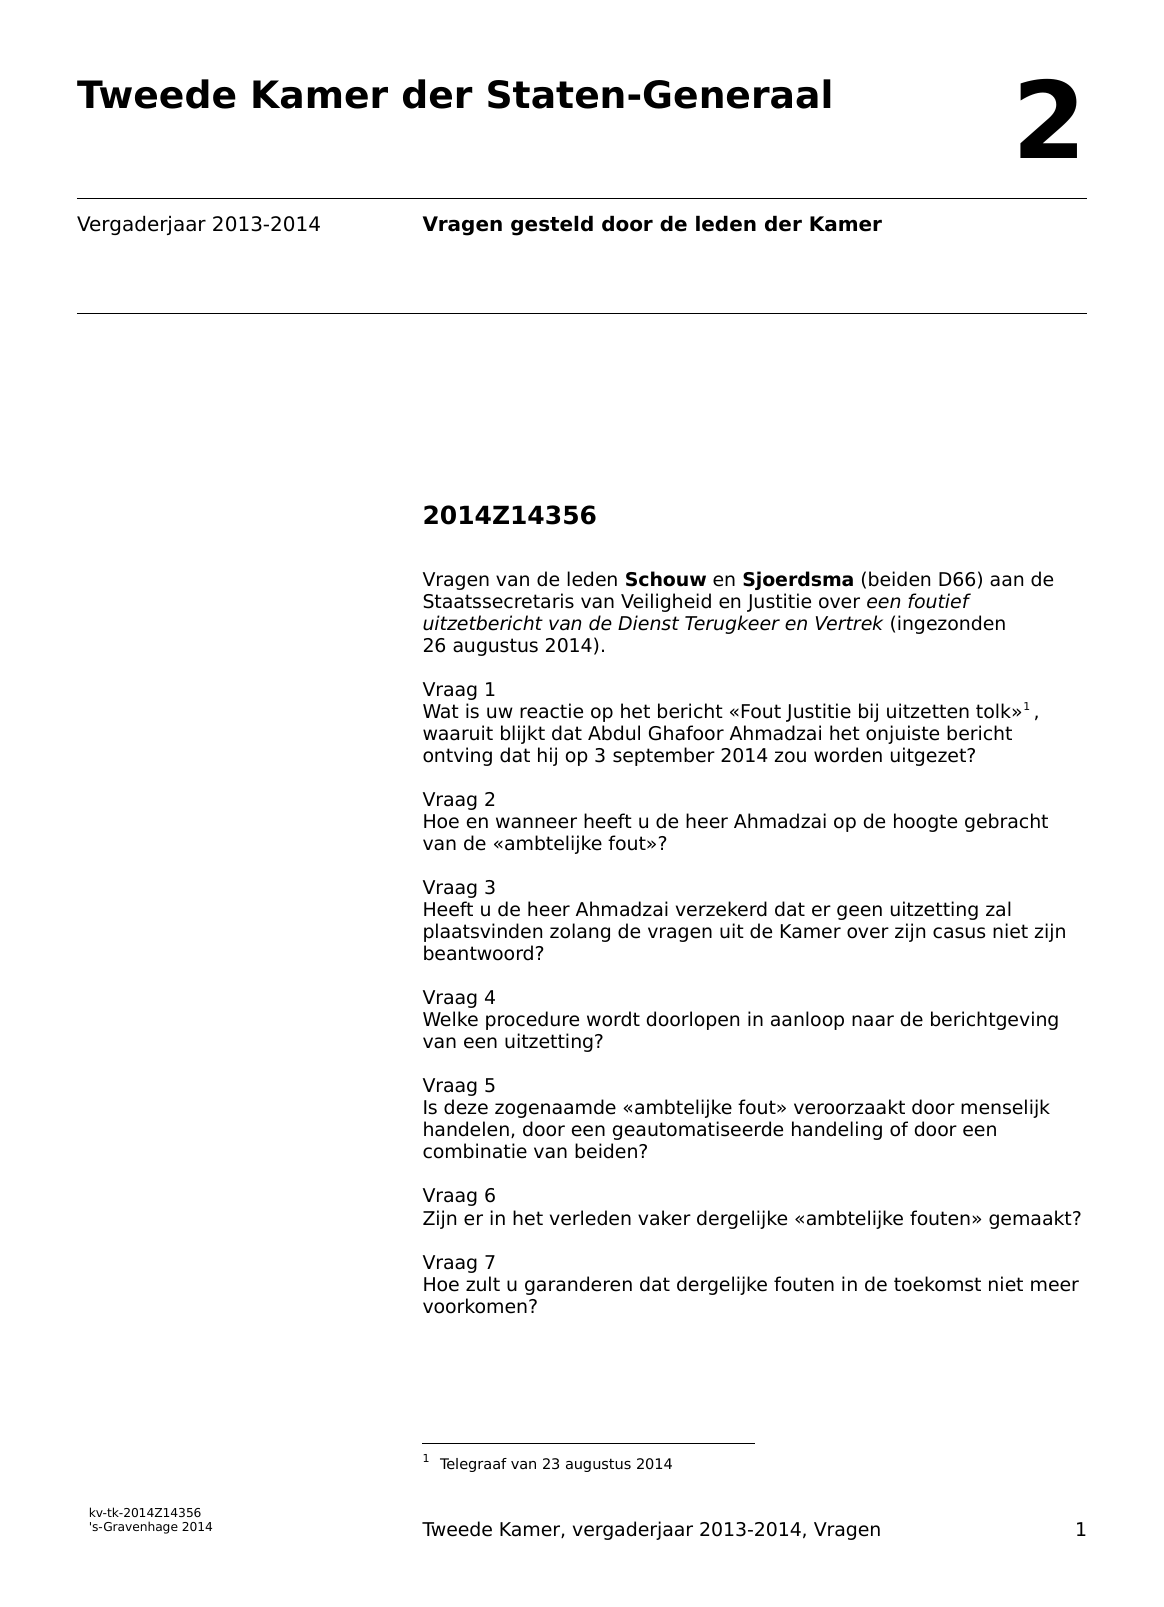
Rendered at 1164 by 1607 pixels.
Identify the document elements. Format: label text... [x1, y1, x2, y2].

text Is deze zogenaamde «ambtelijke fout» veroorzaakt door menselijk handelen, door een geautomatiseerde handeling of door een combinatie van beiden? [422, 1097, 1087, 1163]
text Hoe en wanneer heeft u de heer Ahmadzai op de hoogte gebracht van de «ambtelijke fout»? [422, 811, 1087, 855]
text 's-Gravenhage 2014 [88, 1520, 323, 1534]
text Vraag 1 [422, 679, 1087, 701]
text 2014Z14356 [422, 501, 1087, 531]
text Heeft u de heer Ahmadzai verzekerd dat er geen uitzetting zal plaatsvinden zolang de vragen uit de Kamer over zijn casus niet zijn beantwoord? [422, 899, 1087, 965]
text Hoe zult u garanderen dat dergelijke fouten in de toekomst niet meer voorkomen? [422, 1273, 1087, 1317]
text kv-tk-2014Z14356 [88, 1506, 323, 1520]
table_cell Vragen gesteld door de leden der Kamer [422, 199, 1087, 313]
text Vraag 4 [422, 987, 1087, 1009]
text Vraag 5 [422, 1075, 1087, 1097]
table_header Tweede Kamer der Staten-Generaal [77, 59, 886, 198]
text Vraag 3 [422, 877, 1087, 899]
text Vraag 2 [422, 789, 1087, 811]
text Wat is uw reactie op het bericht «Fout Justitie bij uitzetten tolk», waaruit blijkt dat Abdul Ghafoor Ahmadzai het onjuiste bericht ontving dat hij op 3 september 2014 zou worden uitgezet? [422, 701, 1087, 767]
text Welke procedure wordt doorlopen in aanloop naar de berichtgeving van een uitzetting? [422, 1009, 1087, 1053]
text Telegraaf van 23 augustus 2014 [422, 1452, 1087, 1474]
text Vragen van de leden Schouw en Sjoerdsma (beiden D66) aan de Staatssecretaris van Veiligheid en Justitie over een foutief uitzetbericht van de Dienst Terugkeer en Vertrek (ingezonden 26 augustus 2014). [422, 569, 1087, 657]
table_header 2 [886, 59, 1087, 198]
table_cell Vergaderjaar 2013-2014 [77, 199, 422, 313]
text Vraag 7 [422, 1252, 1087, 1273]
text Zijn er in het verleden vaker dergelijke «ambtelijke fouten» gemaakt? [422, 1207, 1087, 1229]
text Vraag 6 [422, 1185, 1087, 1207]
